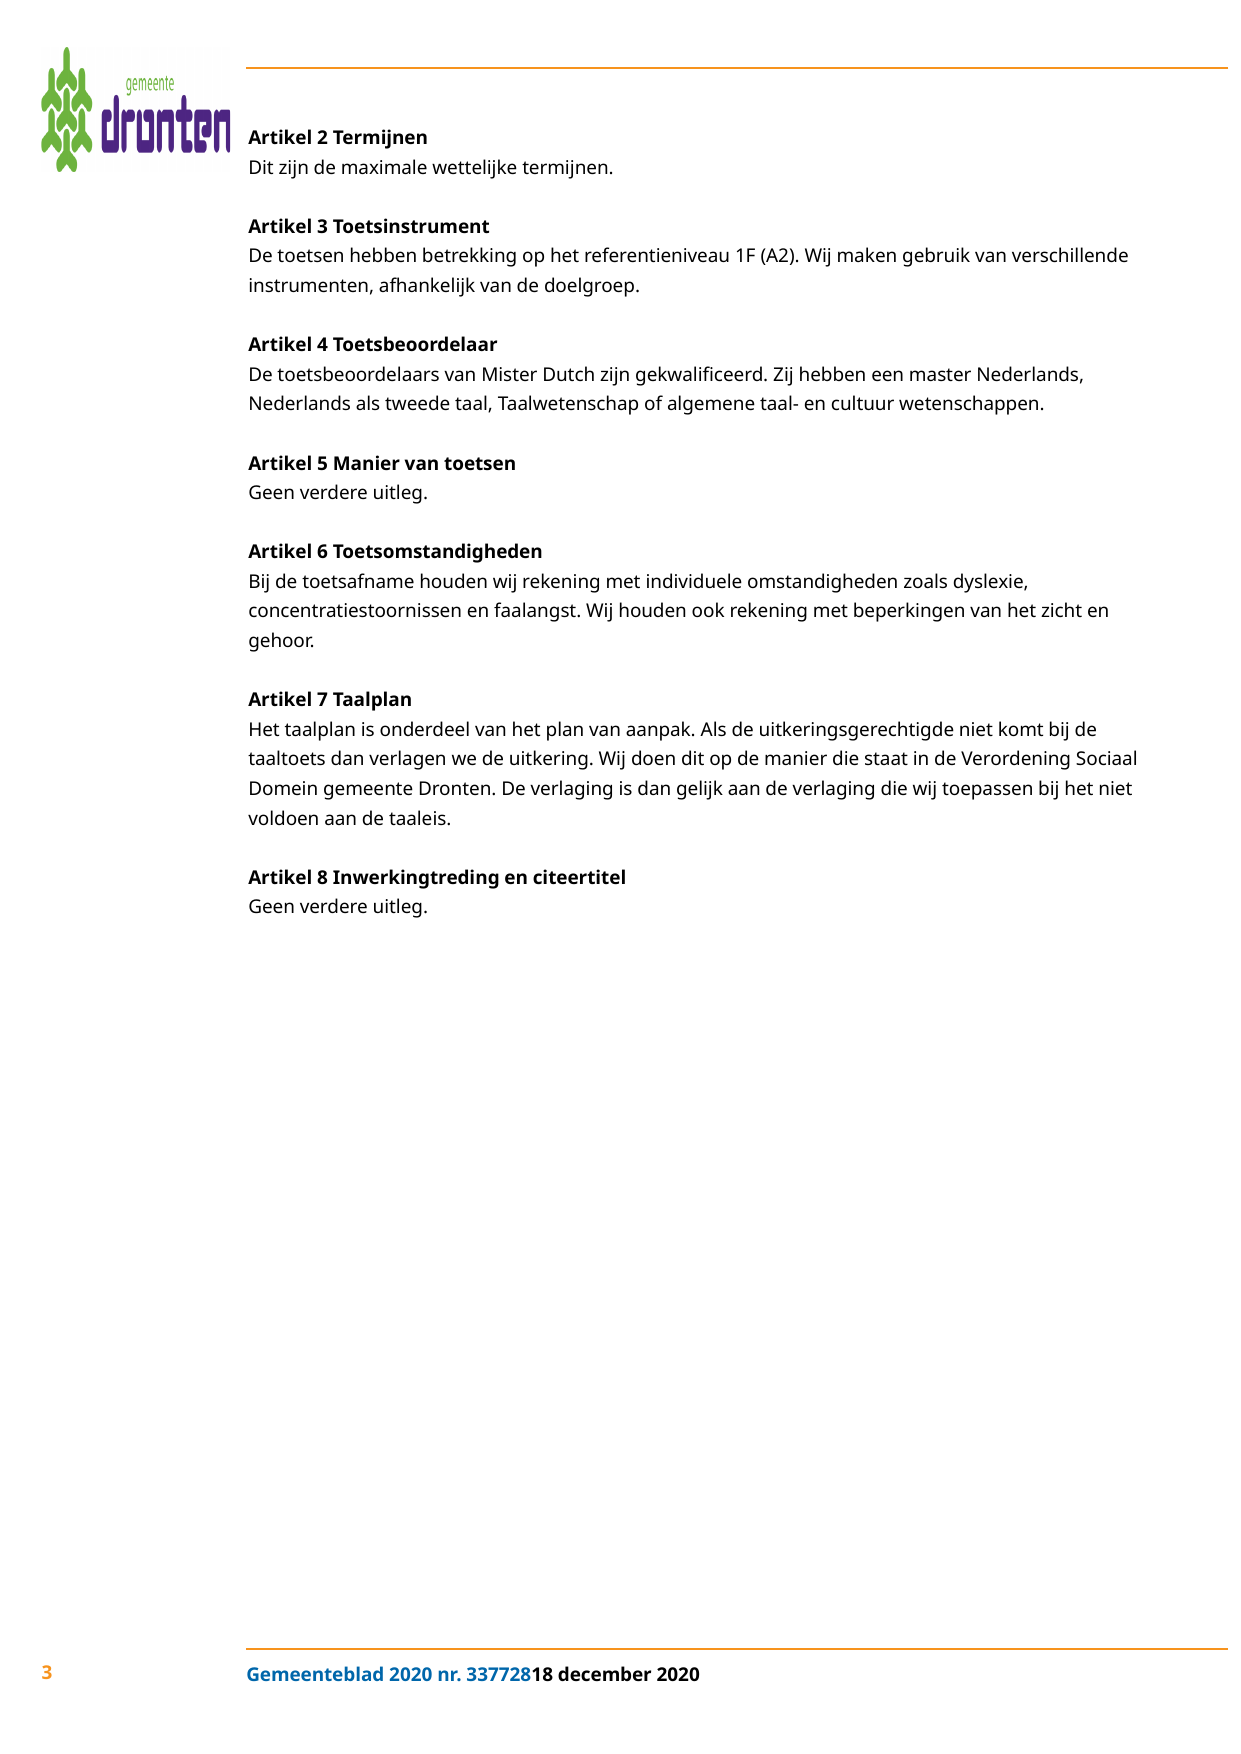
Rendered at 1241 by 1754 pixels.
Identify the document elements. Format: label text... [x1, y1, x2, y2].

text Artikel 8 Inwerkingtreding en citeertitel [248, 864, 1152, 890]
text Dit zijn de maximale wettelijke termijnen. [248, 154, 1152, 180]
text Artikel 2 Termijnen [248, 124, 1152, 150]
text Artikel 4 Toetsbeoordelaar [248, 331, 1152, 357]
text Het taalplan is onderdeel van het plan van aanpak. Als de uitkeringsgerechtigde niet komt bij de taaltoets dan verlagen we de uitkering. Wij doen dit op de manier die staat in de Verordening Sociaal Domein gemeente Dronten. De verlaging is dan gelijk aan de verlaging die wij toepassen bij het niet voldoen aan de taaleis. [248, 716, 1152, 831]
text Bij de toetsafname houden wij rekening met individuele omstandigheden zoals dyslexie, concentratiestoornissen en faalangst. Wij houden ook rekening met beperkingen van het zicht en gehoor. [248, 568, 1152, 653]
text De toetsen hebben betrekking op het referentieniveau 1F (A2). Wij maken gebruik van verschillende instrumenten, afhankelijk van de doelgroep. [248, 243, 1152, 298]
text Artikel 3 Toetsinstrument [248, 213, 1152, 239]
text Geen verdere uitleg. [248, 479, 1152, 505]
text Artikel 7 Taalplan [248, 686, 1152, 712]
text Geen verdere uitleg. [248, 893, 1152, 919]
text De toetsbeoordelaars van Mister Dutch zijn gekwalificeerd. Zij hebben een master Nederlands, Nederlands als tweede taal, Taalwetenschap of algemene taal- en cultuur wetenschappen. [248, 361, 1152, 416]
text Artikel 6 Toetsomstandigheden [248, 538, 1152, 564]
text Artikel 5 Manier van toetsen [248, 450, 1152, 476]
picture [41, 47, 231, 172]
